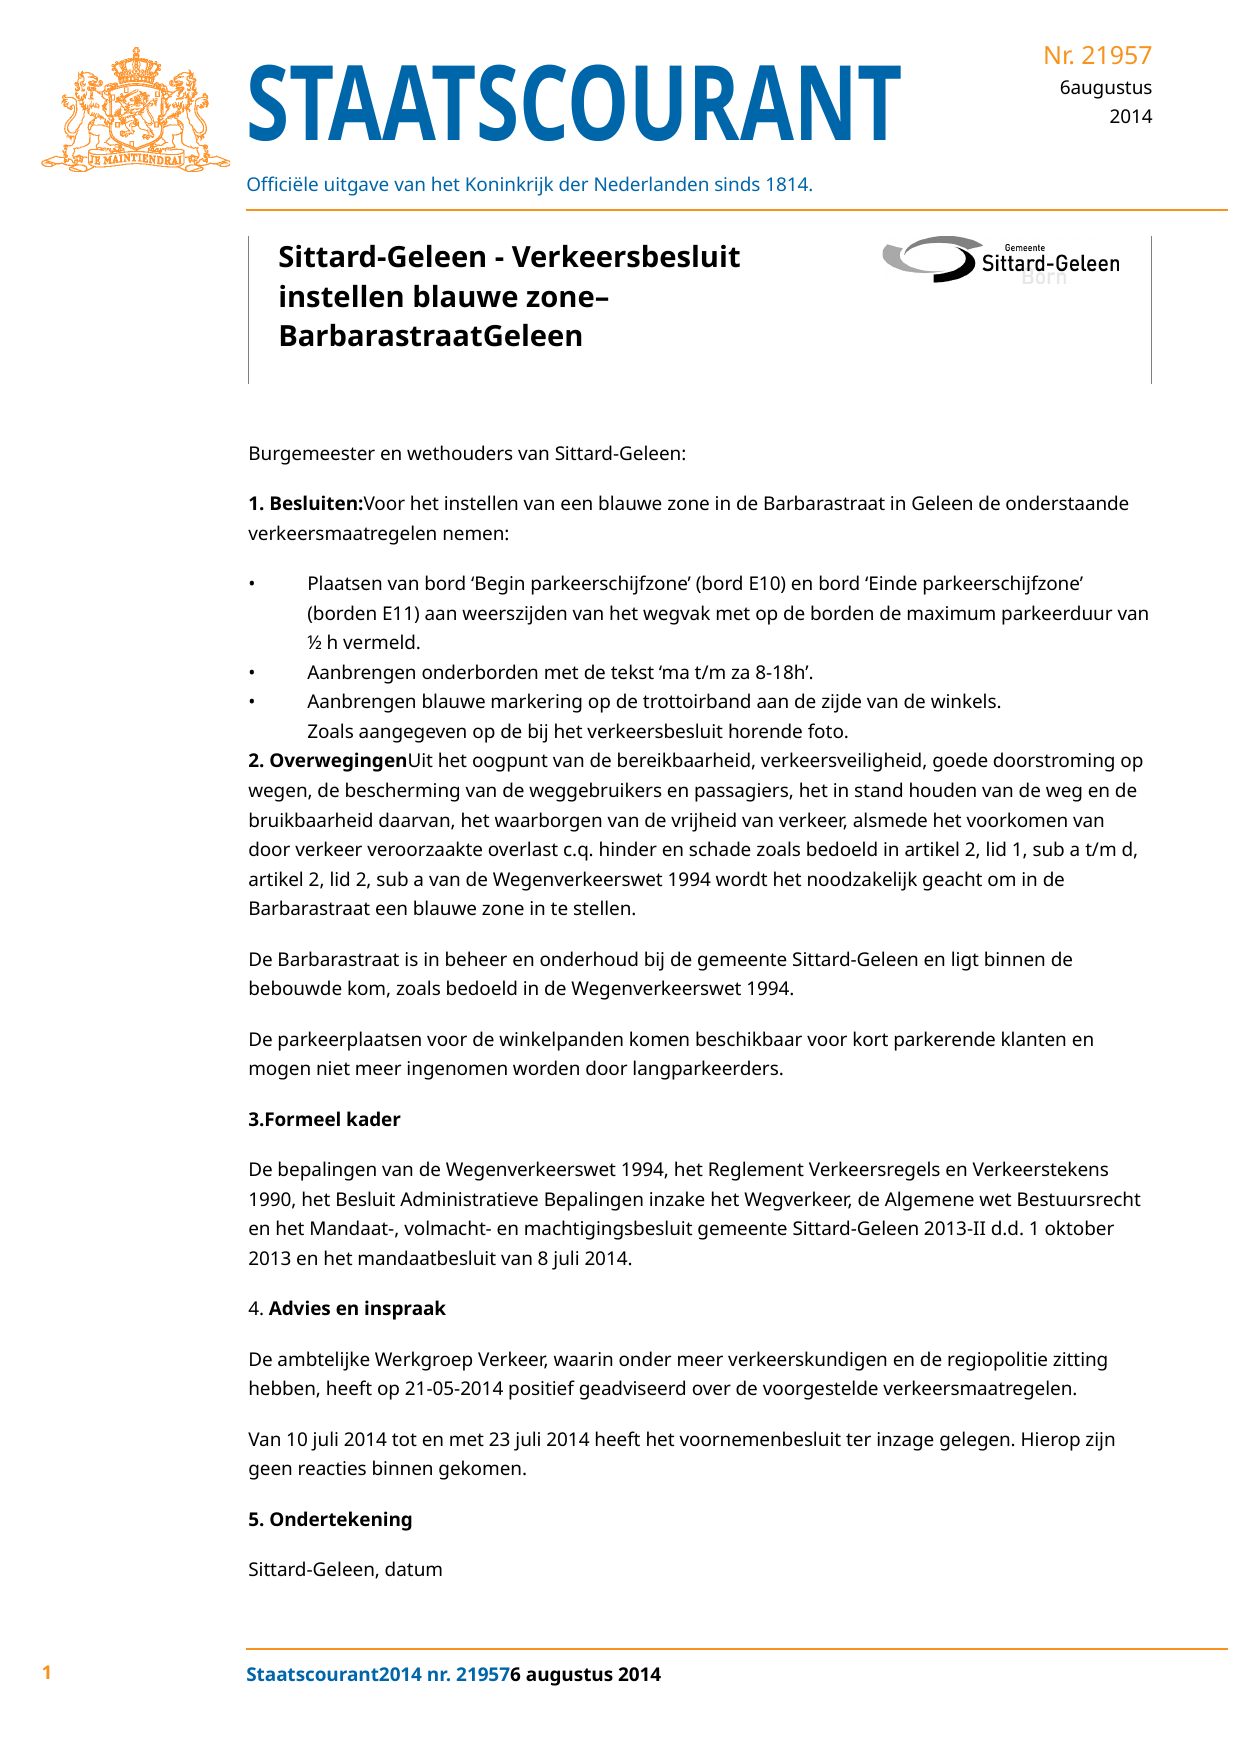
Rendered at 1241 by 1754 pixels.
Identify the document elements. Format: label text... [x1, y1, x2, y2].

text De bepalingen van de Wegenverkeerswet 1994, het Reglement Verkeersregels en Verkeerstekens 1990, het Besluit Administratieve Bepalingen inzake het Wegverkeer, de Algemene wet Bestuursrecht en het Mandaat-, volmacht- en machtigingsbesluit gemeente Sittard-Geleen 2013-II d.d. 1 oktober 2013 en het mandaatbesluit van 8 juli 2014. [248, 1156, 1152, 1271]
list Zoals aangegeven op de bij het verkeersbesluit horende foto. [248, 718, 1152, 744]
text Burgemeester en wethouders van Sittard-Geleen: [248, 440, 1152, 465]
list Plaatsen van bord ‘Begin parkeerschijfzone’ (bord E10) en bord ‘Einde parkeerschijfzone’ (borden E11) aan weerszijden van het wegvak met op de borden de maximum parkeerduur van ½ h vermeld. [248, 570, 1152, 655]
table_header Sittard-Geleen - Verkeersbesluit instellen blauwe zone–BarbarastraatGeleen [249, 236, 850, 384]
picture [882, 236, 1119, 284]
table_header [850, 236, 1151, 384]
list Aanbrengen onderborden met de tekst ‘ma t/m za 8-18h’. [248, 659, 1152, 684]
text De parkeerplaatsen voor de winkelpanden komen beschikbaar voor kort parkerende klanten en mogen niet meer ingenomen worden door langparkeerders. [248, 1026, 1152, 1081]
text 5. Ondertekening [248, 1506, 1152, 1532]
text De ambtelijke Werkgroep Verkeer, waarin onder meer verkeerskundigen en de regiopolitie zitting hebben, heeft op 21-05-2014 positief geadviseerd over de voorgestelde verkeersmaatregelen. [248, 1346, 1152, 1401]
picture [41, 47, 231, 172]
text 1. Besluiten:Voor het instellen van een blauwe zone in de Barbarastraat in Geleen de onderstaande verkeersmaatregelen nemen: [248, 490, 1152, 545]
text Van 10 juli 2014 tot en met 23 juli 2014 heeft het voornemenbesluit ter inzage gelegen. Hierop zijn geen reacties binnen gekomen. [248, 1426, 1152, 1481]
text 2. OverwegingenUit het oogpunt van de bereikbaarheid, verkeersveiligheid, goede doorstroming op wegen, de bescherming van de weggebruikers en passagiers, het in stand houden van de weg en de bruikbaarheid daarvan, het waarborgen van de vrijheid van verkeer, alsmede het voorkomen van door verkeer veroorzaakte overlast c.q. hinder en schade zoals bedoeld in artikel 2, lid 1, sub a t/m d, artikel 2, lid 2, sub a van de Wegenverkeerswet 1994 wordt het noodzakelijk geacht om in de Barbarastraat een blauwe zone in te stellen. [248, 748, 1152, 921]
text 3.Formeel kader [248, 1106, 1152, 1132]
list Aanbrengen blauwe markering op de trottoirband aan de zijde van de winkels. [248, 688, 1152, 714]
text 4. Advies en inspraak [248, 1296, 1152, 1321]
text De Barbarastraat is in beheer en onderhoud bij de gemeente Sittard-Geleen en ligt binnen de bebouwde kom, zoals bedoeld in de Wegenverkeerswet 1994. [248, 946, 1152, 1001]
text Sittard-Geleen, datum [248, 1556, 1152, 1582]
